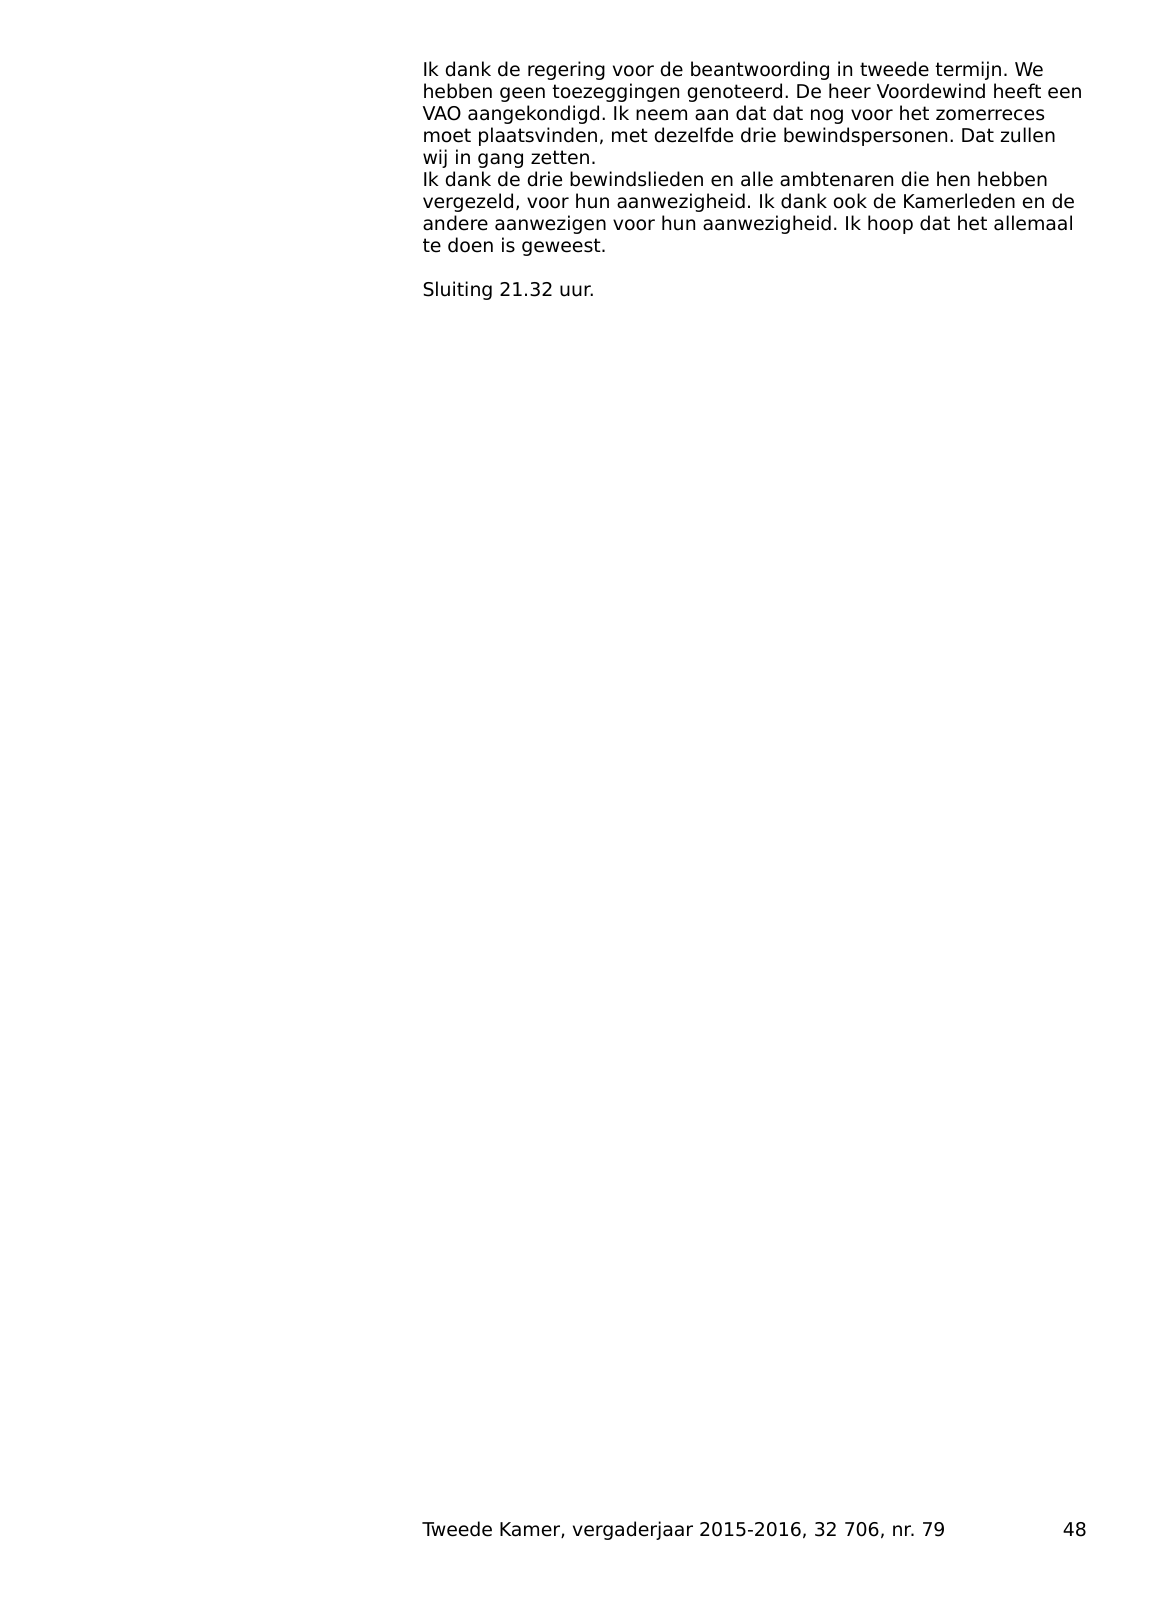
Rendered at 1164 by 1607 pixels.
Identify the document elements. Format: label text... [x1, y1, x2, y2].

text Ik dank de regering voor de beantwoording in tweede termijn. We hebben geen toezeggingen genoteerd. De heer Voordewind heeft een VAO aangekondigd. Ik neem aan dat dat nog voor het zomerreces moet plaatsvinden, met dezelfde drie bewindspersonen. Dat zullen wij in gang zetten. [422, 59, 1087, 169]
text Ik dank de drie bewindslieden en alle ambtenaren die hen hebben vergezeld, voor hun aanwezigheid. Ik dank ook de Kamerleden en de andere aanwezigen voor hun aanwezigheid. Ik hoop dat het allemaal te doen is geweest. [422, 169, 1087, 257]
text Sluiting 21.32 uur. [422, 279, 1087, 301]
